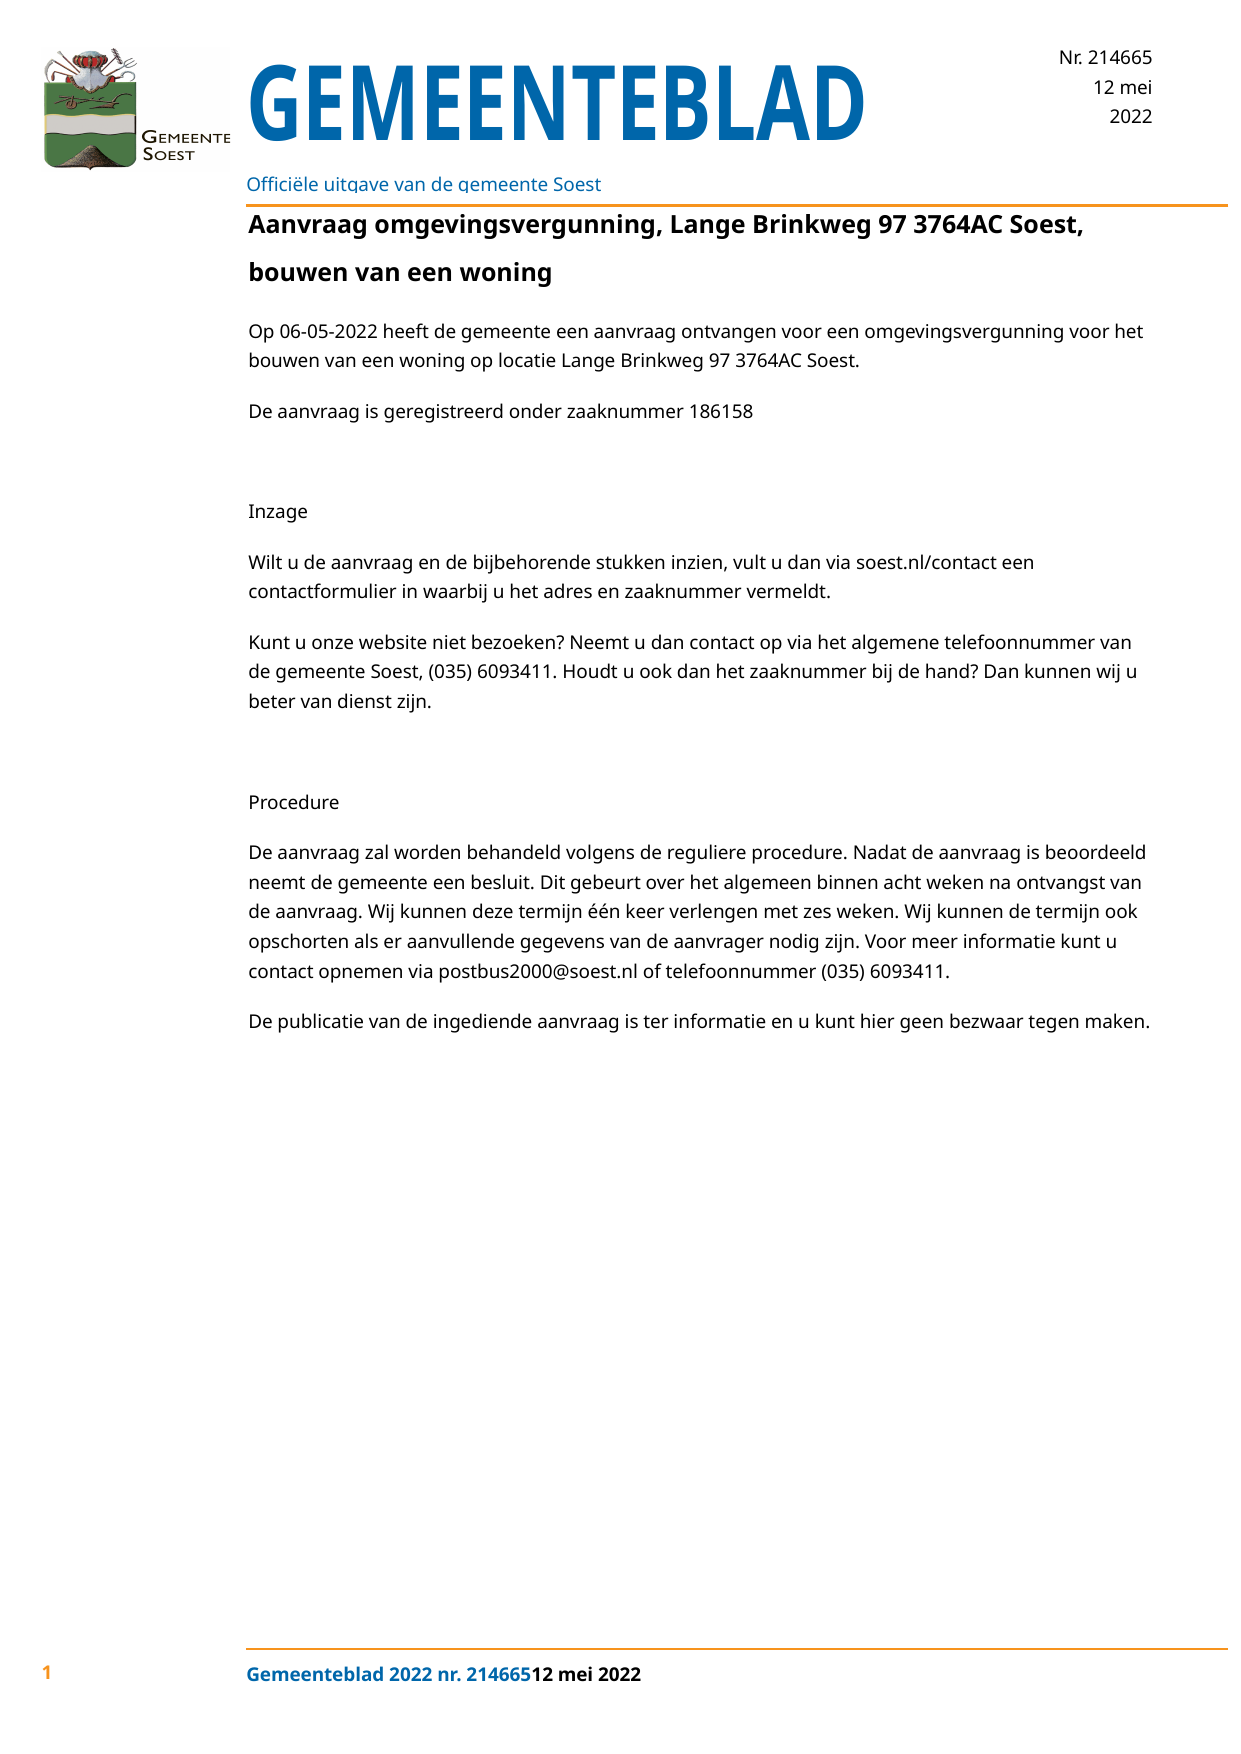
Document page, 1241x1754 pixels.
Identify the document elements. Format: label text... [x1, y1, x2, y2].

text Procedure [248, 789, 1152, 815]
text De aanvraag is geregistreerd onder zaaknummer 186158 [248, 398, 1152, 424]
text De publicatie van de ingediende aanvraag is ter informatie en u kunt hier geen bezwaar tegen maken. [248, 1008, 1152, 1034]
text Kunt u onze website niet bezoeken? Neemt u dan contact op via het algemene telefoonnummer van de gemeente Soest, (035) 6093411. Houdt u ook dan het zaaknummer bij de hand? Dan kunnen wij u beter van dienst zijn. [248, 629, 1152, 714]
text Inzage [248, 499, 1152, 524]
text Aanvraag omgevingsvergunning, Lange Brinkweg 97 3764AC Soest, bouwen van een woning [248, 207, 1152, 288]
text Wilt u de aanvraag en de bijbehorende stukken inzien, vult u dan via soest.nl/contact een contactformulier in waarbij u het adres en zaaknummer vermeldt. [248, 549, 1152, 604]
text Op 06-05-2022 heeft de gemeente een aanvraag ontvangen voor een omgevingsvergunning voor het bouwen van een woning op locatie Lange Brinkweg 97 3764AC Soest. [248, 318, 1152, 373]
picture [41, 47, 231, 172]
text De aanvraag zal worden behandeld volgens de reguliere procedure. Nadat de aanvraag is beoordeeld neemt de gemeente een besluit. Dit gebeurt over het algemeen binnen acht weken na ontvangst van de aanvraag. Wij kunnen deze termijn één keer verlengen met zes weken. Wij kunnen de termijn ook opschorten als er aanvullende gegevens van de aanvrager nodig zijn. Voor meer informatie kunt u contact opnemen via postbus2000@soest.nl of telefoonnummer (035) 6093411. [248, 839, 1152, 984]
